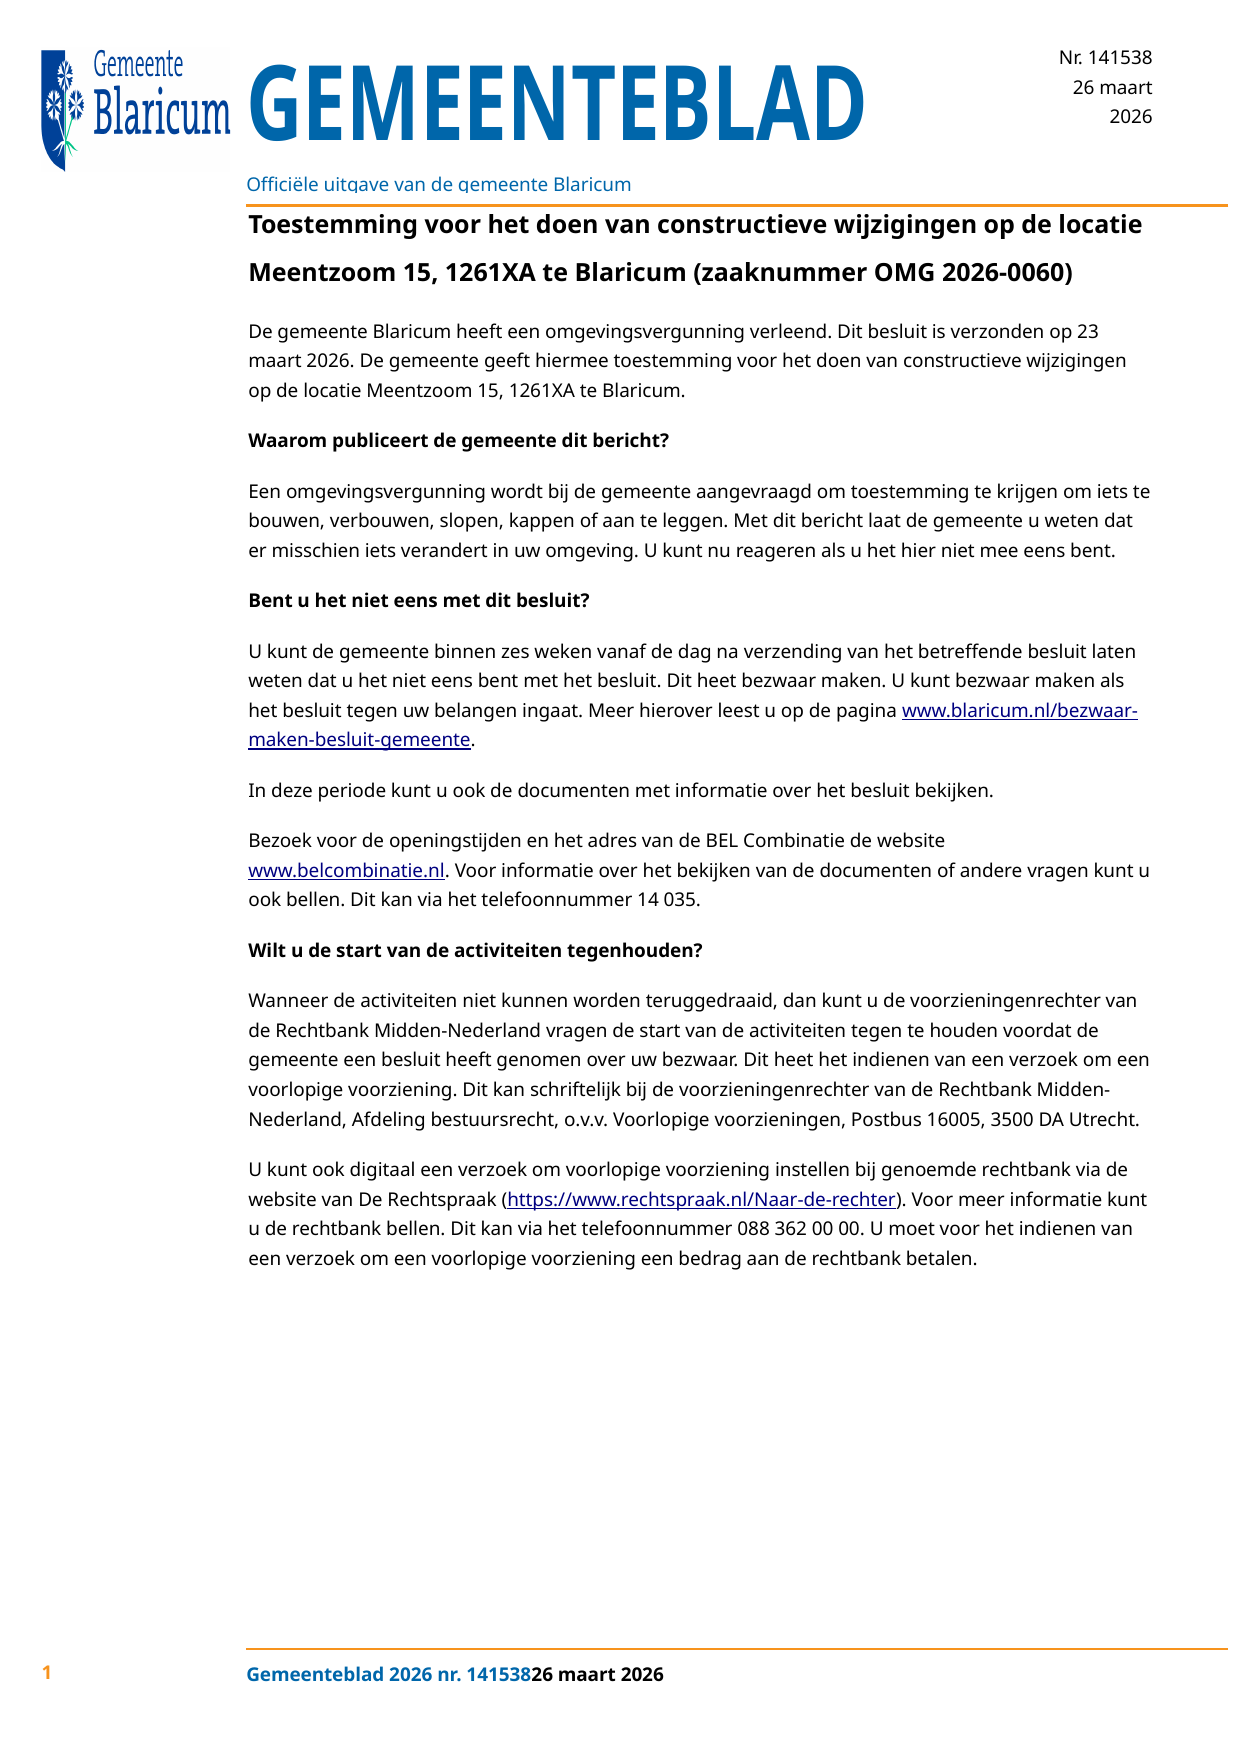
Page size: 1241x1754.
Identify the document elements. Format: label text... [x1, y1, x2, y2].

text In deze periode kunt u ook de documenten met informatie over het besluit bekijken. [248, 777, 1152, 803]
text Wanneer de activiteiten niet kunnen worden teruggedraaid, dan kunt u de voorzieningenrechter van de Rechtbank Midden-Nederland vragen de start van de activiteiten tegen te houden voordat de gemeente een besluit heeft genomen over uw bezwaar. Dit heet het indienen van een verzoek om een voorlopige voorziening. Dit kan schriftelijk bij de voorzieningenrechter van de Rechtbank Midden-Nederland, Afdeling bestuursrecht, o.v.v. Voorlopige voorzieningen, Postbus 16005, 3500 DA Utrecht. [248, 987, 1152, 1132]
text U kunt ook digitaal een verzoek om voorlopige voorziening instellen bij genoemde rechtbank via de website van De Rechtspraak (https://www.rechtspraak.nl/Naar-de-rechter). Voor meer informatie kunt u de rechtbank bellen. Dit kan via het telefoonnummer 088 362 00 00. U moet voor het indienen van een verzoek om een voorlopige voorziening een bedrag aan de rechtbank betalen. [248, 1156, 1152, 1271]
text Een omgevingsvergunning wordt bij de gemeente aangevraagd om toestemming te krijgen om iets te bouwen, verbouwen, slopen, kappen of aan te leggen. Met dit bericht laat de gemeente u weten dat er misschien iets verandert in uw omgeving. U kunt nu reageren als u het hier niet mee eens bent. [248, 478, 1152, 563]
text U kunt de gemeente binnen zes weken vanaf de dag na verzending van het betreffende besluit laten weten dat u het niet eens bent met het besluit. Dit heet bezwaar maken. U kunt bezwaar maken als het besluit tegen uw belangen ingaat. Meer hierover leest u op de pagina www.blaricum.nl/bezwaar-maken-besluit-gemeente. [248, 638, 1152, 752]
text Toestemming voor het doen van constructieve wijzigingen op de locatie Meentzoom 15, 1261XA te Blaricum (zaaknummer OMG 2026-0060) [248, 207, 1152, 288]
text De gemeente Blaricum heeft een omgevingsvergunning verleend. Dit besluit is verzonden op 23 maart 2026. De gemeente geeft hiermee toestemming voor het doen van constructieve wijzigingen op de locatie Meentzoom 15, 1261XA te Blaricum. [248, 318, 1152, 403]
text Wilt u de start van de activiteiten tegenhouden? [248, 937, 1152, 963]
text Bent u het niet eens met dit besluit? [248, 587, 1152, 613]
text Waarom publiceert de gemeente dit bericht? [248, 427, 1152, 453]
picture [41, 47, 231, 172]
text Bezoek voor de openingstijden en het adres van de BEL Combinatie de website www.belcombinatie.nl. Voor informatie over het bekijken van de documenten of andere vragen kunt u ook bellen. Dit kan via het telefoonnummer 14 035. [248, 827, 1152, 912]
